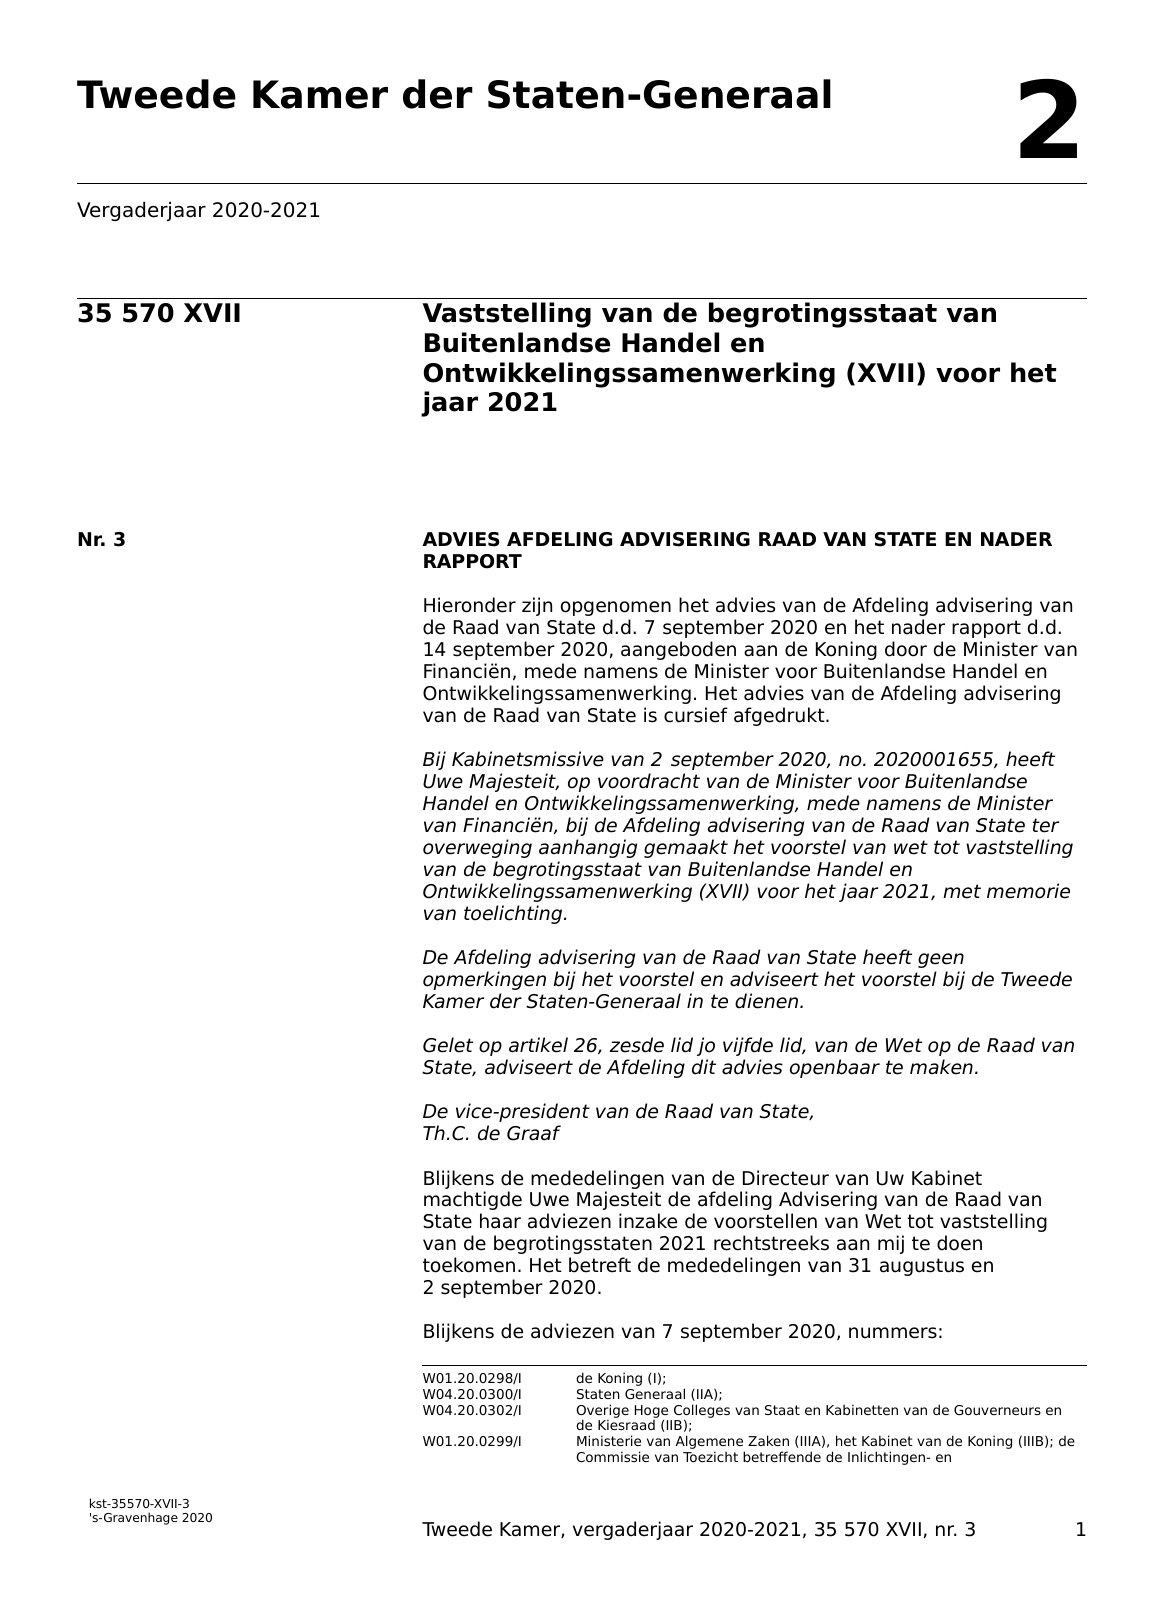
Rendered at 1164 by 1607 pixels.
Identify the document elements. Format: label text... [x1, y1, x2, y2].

subtitle Nr. 3 ADVIES AFDELING ADVISERING RAAD VAN STATE EN NADER RAPPORT [77, 529, 1087, 573]
text Th.C. de Graaf [422, 1123, 1087, 1145]
text De vice-president van de Raad van State, [422, 1101, 1087, 1123]
text Bij Kabinetsmissive van 2 september 2020, no. 2020001655, heeft Uwe Majesteit, op voordracht van de Minister voor Buitenlandse Handel en Ontwikkelingssamenwerking, mede namens de Minister van Financiën, bij de Afdeling advisering van de Raad van State ter overweging aanhangig gemaakt het voorstel van wet tot vaststelling van de begrotingsstaat van Buitenlandse Handel en Ontwikkelingssamenwerking (XVII) voor het jaar 2021, met memorie van toelichting. [422, 749, 1087, 925]
text Blijkens de adviezen van 7 september 2020, nummers: [422, 1321, 1087, 1343]
text kst-35570-XVII-3 [88, 1497, 323, 1511]
text Hieronder zijn opgenomen het advies van de Afdeling advisering van de Raad van State d.d. 7 september 2020 en het nader rapport d.d. 14 september 2020, aangeboden aan de Koning door de Minister van Financiën, mede namens de Minister voor Buitenlandse Handel en Ontwikkelingssamenwerking. Het advies van de Afdeling advisering van de Raad van State is cursief afgedrukt. [422, 595, 1087, 727]
table_header Tweede Kamer der Staten-Generaal [77, 59, 886, 183]
subtitle 35 570 XVII Vaststelling van de begrotingsstaat van Buitenlandse Handel en Ontwikkelingssamenwerking (XVII) voor het jaar 2021 [77, 299, 1087, 418]
text 's-Gravenhage 2020 [88, 1511, 323, 1525]
table_cell Overige Hoge Colleges van Staat en Kabinetten van de Gouverneurs en de Kiesraad (IIB); [570, 1403, 1087, 1434]
table_header de Koning (I); [570, 1366, 1087, 1387]
table_cell Vergaderjaar 2020-2021 [77, 184, 1087, 298]
table_cell W01.20.0299/I [422, 1434, 570, 1465]
table_cell Staten Generaal (IIA); [570, 1387, 1087, 1402]
text De Afdeling advisering van de Raad van State heeft geen opmerkingen bij het voorstel en adviseert het voorstel bij de Tweede Kamer der Staten-Generaal in te dienen. [422, 947, 1087, 1013]
table_header W01.20.0298/I [422, 1366, 570, 1387]
table_cell W04.20.0300/I [422, 1387, 570, 1402]
table_header 2 [886, 59, 1087, 183]
text Gelet op artikel 26, zesde lid jo vijfde lid, van de Wet op de Raad van State, adviseert de Afdeling dit advies openbaar te maken. [422, 1035, 1087, 1079]
table_cell W04.20.0302/I [422, 1403, 570, 1434]
table_cell Ministerie van Algemene Zaken (IIIA), het Kabinet van de Koning (IIIB); de Commissie van Toezicht betreffende de Inlichtingen- en [570, 1434, 1087, 1465]
text Blijkens de mededelingen van de Directeur van Uw Kabinet machtigde Uwe Majesteit de afdeling Advisering van de Raad van State haar adviezen inzake de voorstellen van Wet tot vaststelling van de begrotingsstaten 2021 rechtstreeks aan mij te doen toekomen. Het betreft de mededelingen van 31 augustus en 2 september 2020. [422, 1167, 1087, 1299]
